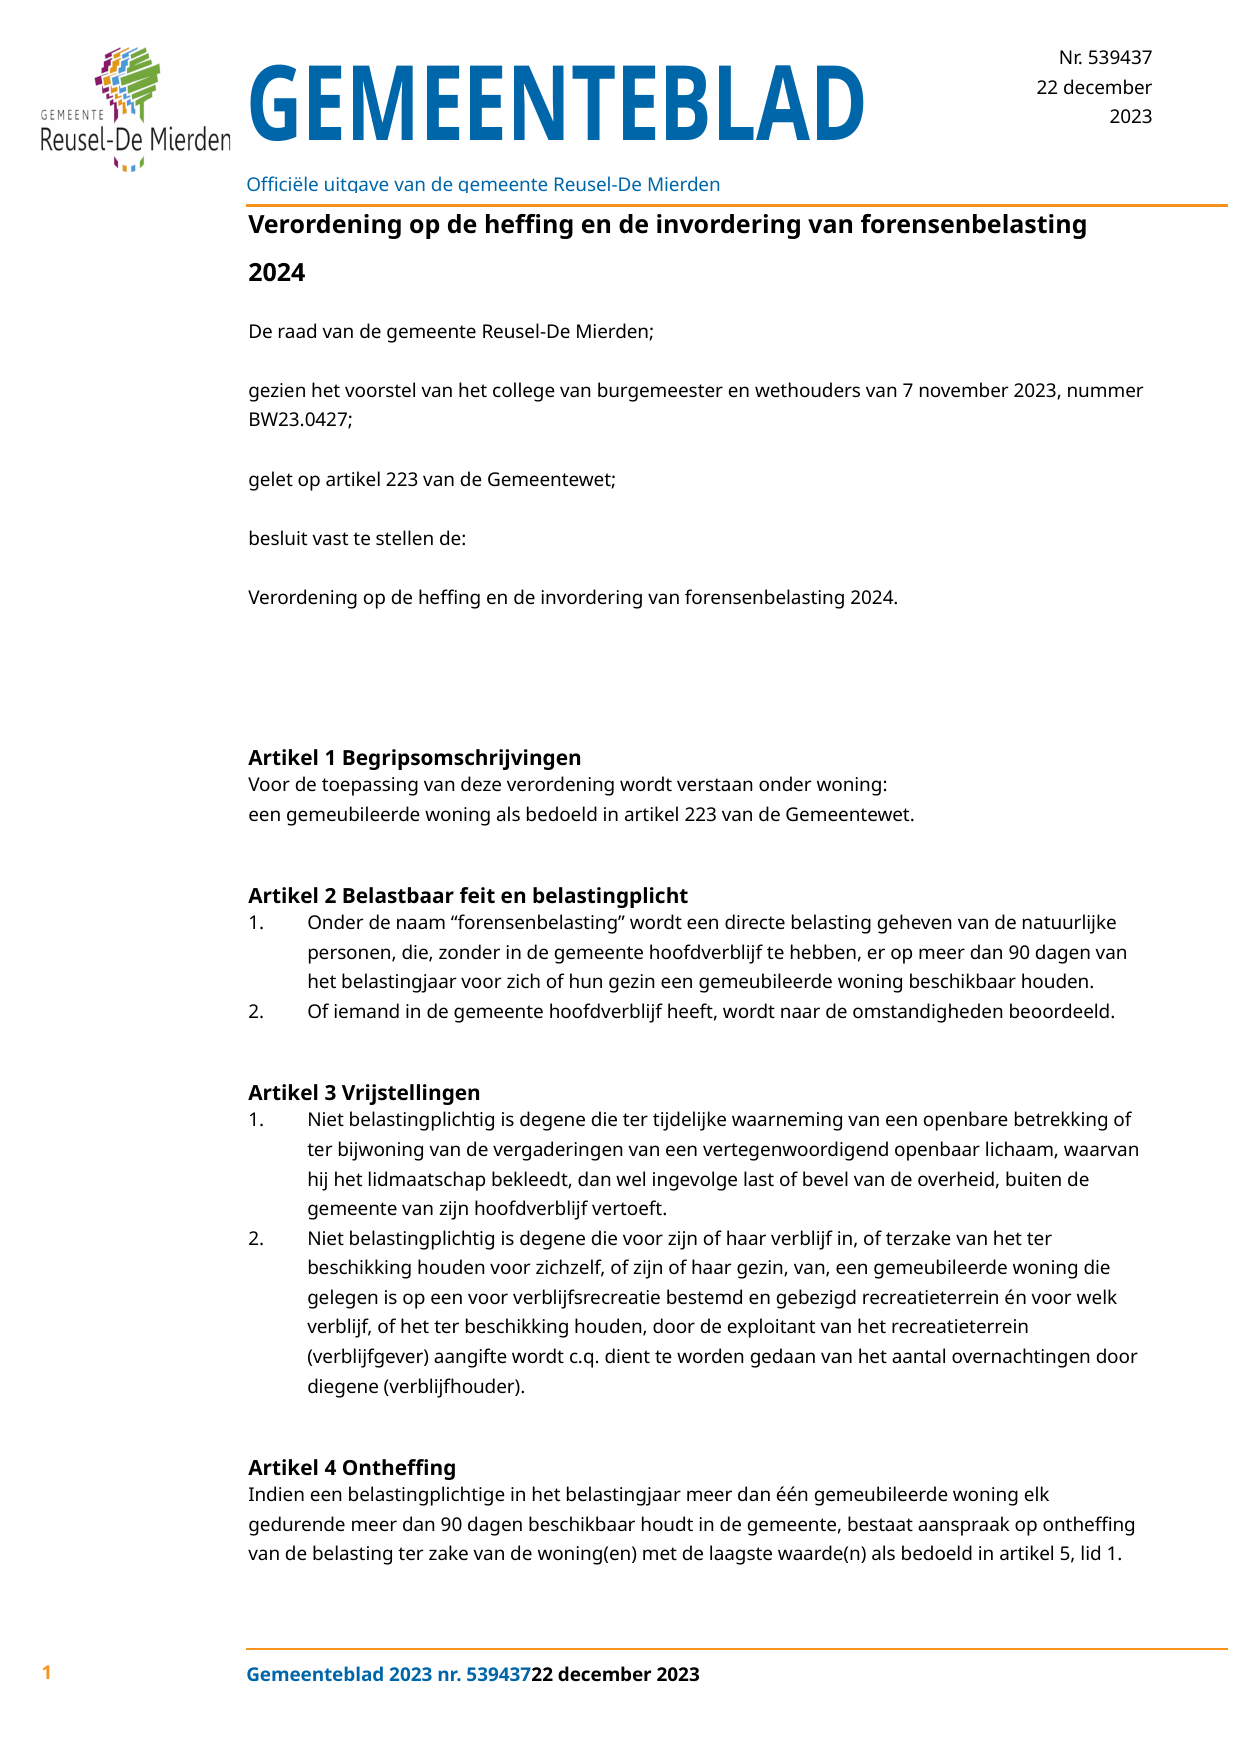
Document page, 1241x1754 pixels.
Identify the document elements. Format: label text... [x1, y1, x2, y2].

text Indien een belastingplichtige in het belastingjaar meer dan één gemeubileerde woning elk gedurende meer dan 90 dagen beschikbaar houdt in de gemeente, bestaat aanspraak op ontheffing van de belasting ter zake van de woning(en) met de laagste waarde(n) als bedoeld in artikel 5, lid 1. [248, 1481, 1152, 1566]
text De raad van de gemeente Reusel-De Mierden; [248, 318, 1152, 344]
list Niet belastingplichtig is degene die ter tijdelijke waarneming van een openbare betrekking of ter bijwoning van de vergaderingen van een vertegenwoordigend openbaar lichaam, waarvan hij het lidmaatschap bekleedt, dan wel ingevolge last of bevel van de overheid, buiten de gemeente van zijn hoofdverblijf vertoeft. [248, 1107, 1152, 1221]
text besluit vast te stellen de: [248, 525, 1152, 551]
list Niet belastingplichtig is degene die voor zijn of haar verblijf in, of terzake van het ter beschikking houden voor zichzelf, of zijn of haar gezin, van, een gemeubileerde woning die gelegen is op een voor verblijfsrecreatie bestemd en gebezigd recreatieterrein én voor welk verblijf, of het ter beschikking houden, door de exploitant van het recreatieterrein (verblijfgever) aangifte wordt c.q. dient te worden gedaan van het aantal overnachtingen door diegene (verblijfhouder). [248, 1225, 1152, 1399]
text Verordening op de heffing en de invordering van forensenbelasting 2024. [248, 584, 1152, 610]
text gezien het voorstel van het college van burgemeester en wethouders van 7 november 2023, nummer BW23.0427; [248, 377, 1152, 432]
text een gemeubileerde woning als bedoeld in artikel 223 van de Gemeentewet. [248, 801, 1152, 827]
text Artikel 2 Belastbaar feit en belastingplicht [248, 881, 1152, 909]
list Onder de naam “forensenbelasting” wordt een directe belasting geheven van de natuurlijke personen, die, zonder in de gemeente hoofdverblijf te hebben, er op meer dan 90 dagen van het belastingjaar voor zich of hun gezin een gemeubileerde woning beschikbaar houden. [248, 909, 1152, 994]
text gelet op artikel 223 van de Gemeentewet; [248, 466, 1152, 492]
text Verordening op de heffing en de invordering van forensenbelasting 2024 [248, 207, 1152, 288]
text Artikel 3 Vrijstellingen [248, 1078, 1152, 1107]
list Of iemand in de gemeente hoofdverblijf heeft, wordt naar de omstandigheden beoordeeld. [248, 998, 1152, 1024]
text Artikel 1 Begripsomschrijvingen [248, 743, 1152, 771]
picture [41, 47, 231, 172]
text Voor de toepassing van deze verordening wordt verstaan onder woning: [248, 771, 1152, 797]
text Artikel 4 Ontheffing [248, 1453, 1152, 1481]
